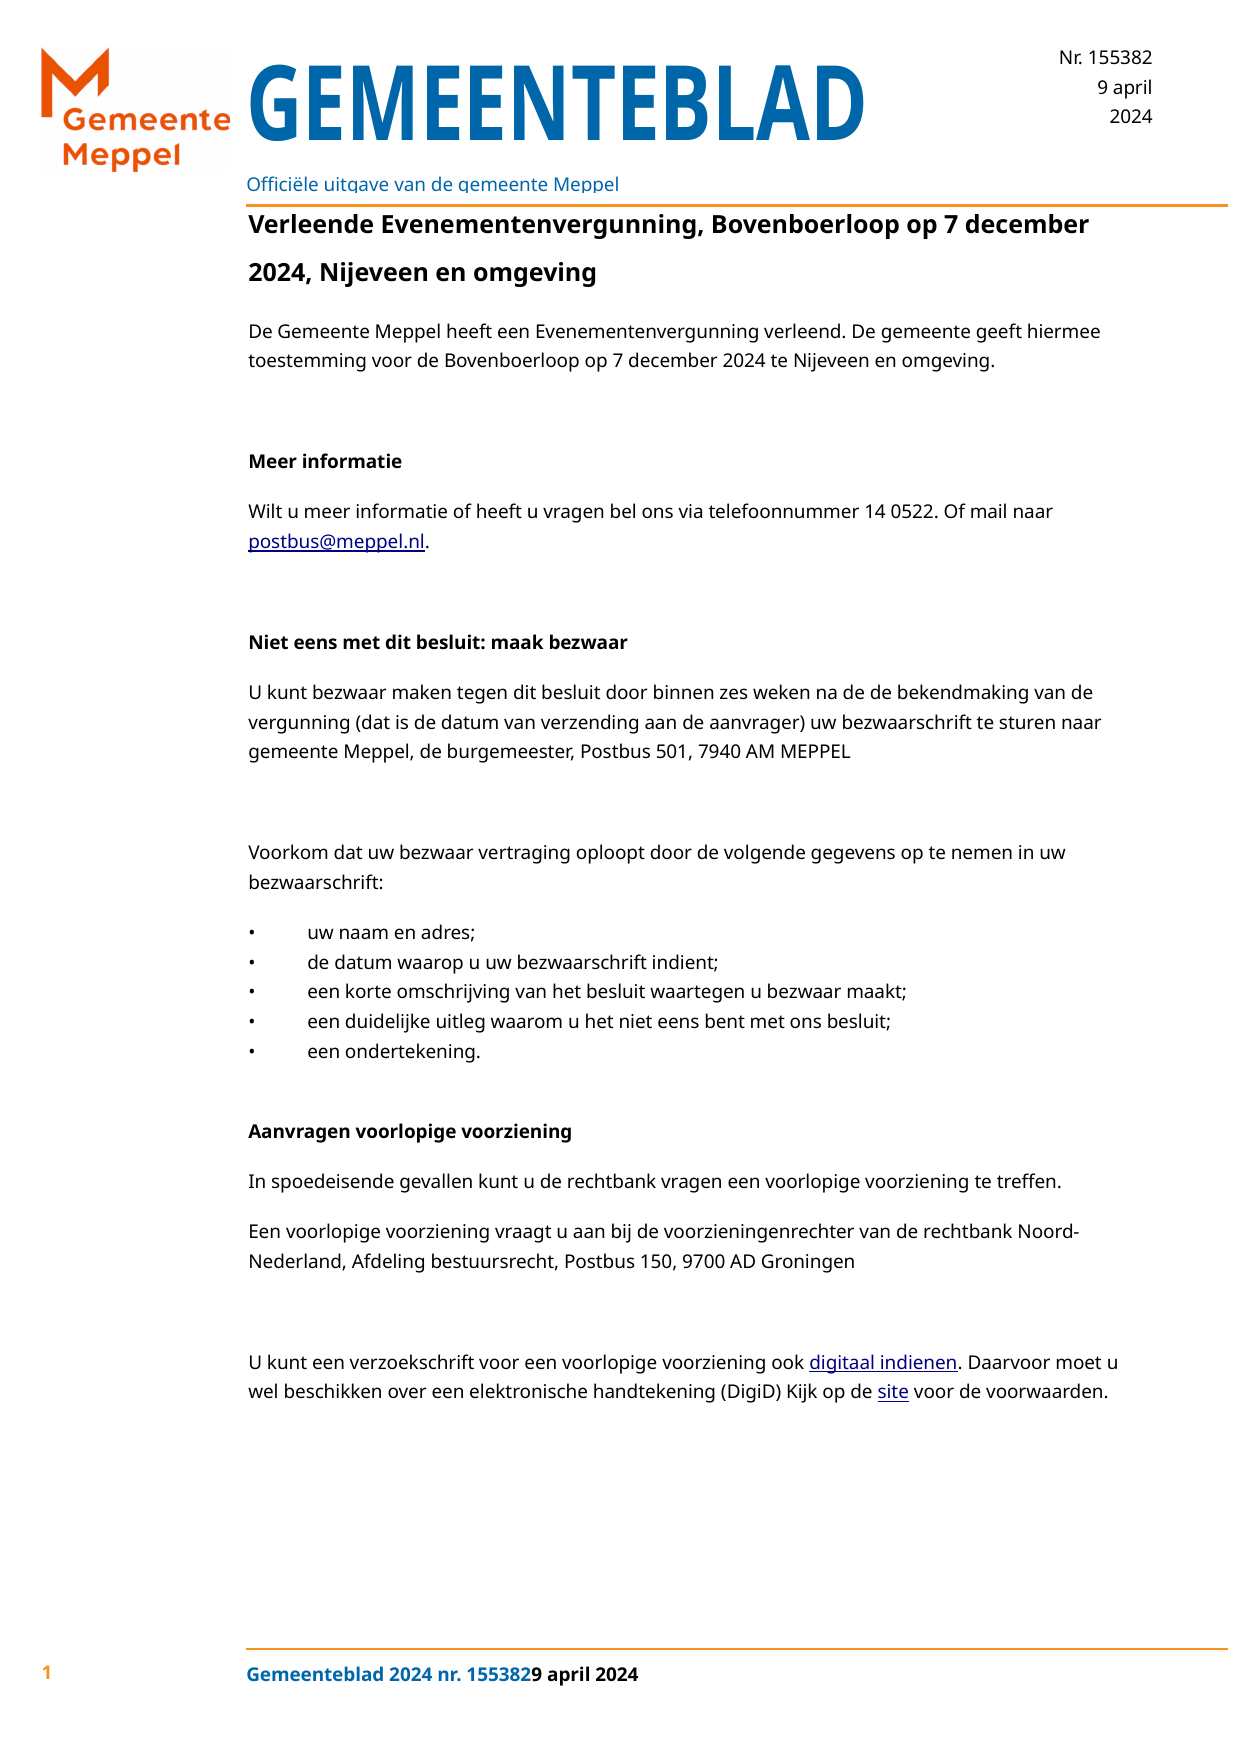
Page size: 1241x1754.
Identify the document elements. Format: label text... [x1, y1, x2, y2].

text U kunt bezwaar maken tegen dit besluit door binnen zes weken na de de bekendmaking van de vergunning (dat is de datum van verzending aan de aanvrager) uw bezwaarschrift te sturen naar gemeente Meppel, de burgemeester, Postbus 501, 7940 AM MEPPEL [248, 679, 1152, 764]
picture [41, 47, 231, 172]
text Voorkom dat uw bezwaar vertraging oploopt door de volgende gegevens op te nemen in uw bezwaarschrift: [248, 839, 1152, 895]
text Meer informatie [248, 448, 1152, 474]
list een ondertekening. [248, 1038, 1152, 1064]
text Een voorlopige voorziening vraagt u aan bij de voorzieningenrechter van de rechtbank Noord-Nederland, Afdeling bestuursrecht, Postbus 150, 9700 AD Groningen [248, 1219, 1152, 1274]
text Wilt u meer informatie of heeft u vragen bel ons via telefoonnummer 14 0522. Of mail naar postbus@meppel.nl. [248, 499, 1152, 554]
list de datum waarop u uw bezwaarschrift indient; [248, 949, 1152, 975]
text De Gemeente Meppel heeft een Evenementenvergunning verleend. De gemeente geeft hiermee toestemming voor de Bovenboerloop op 7 december 2024 te Nijeveen en omgeving. [248, 318, 1152, 373]
text U kunt een verzoekschrift voor een voorlopige voorziening ook digitaal indienen. Daarvoor moet u wel beschikken over een elektronische handtekening (DigiD) Kijk op de site voor de voorwaarden. [248, 1349, 1152, 1404]
text Verleende Evenementenvergunning, Bovenboerloop op 7 december 2024, Nijeveen en omgeving [248, 207, 1152, 288]
text In spoedeisende gevallen kunt u de rechtbank vragen een voorlopige voorziening te treffen. [248, 1168, 1152, 1194]
list een korte omschrijving van het besluit waartegen u bezwaar maakt; [248, 979, 1152, 1004]
text Aanvragen voorlopige voorziening [248, 1118, 1152, 1144]
list een duidelijke uitleg waarom u het niet eens bent met ons besluit; [248, 1008, 1152, 1034]
list uw naam en adres; [248, 919, 1152, 945]
text Niet eens met dit besluit: maak bezwaar [248, 629, 1152, 655]
